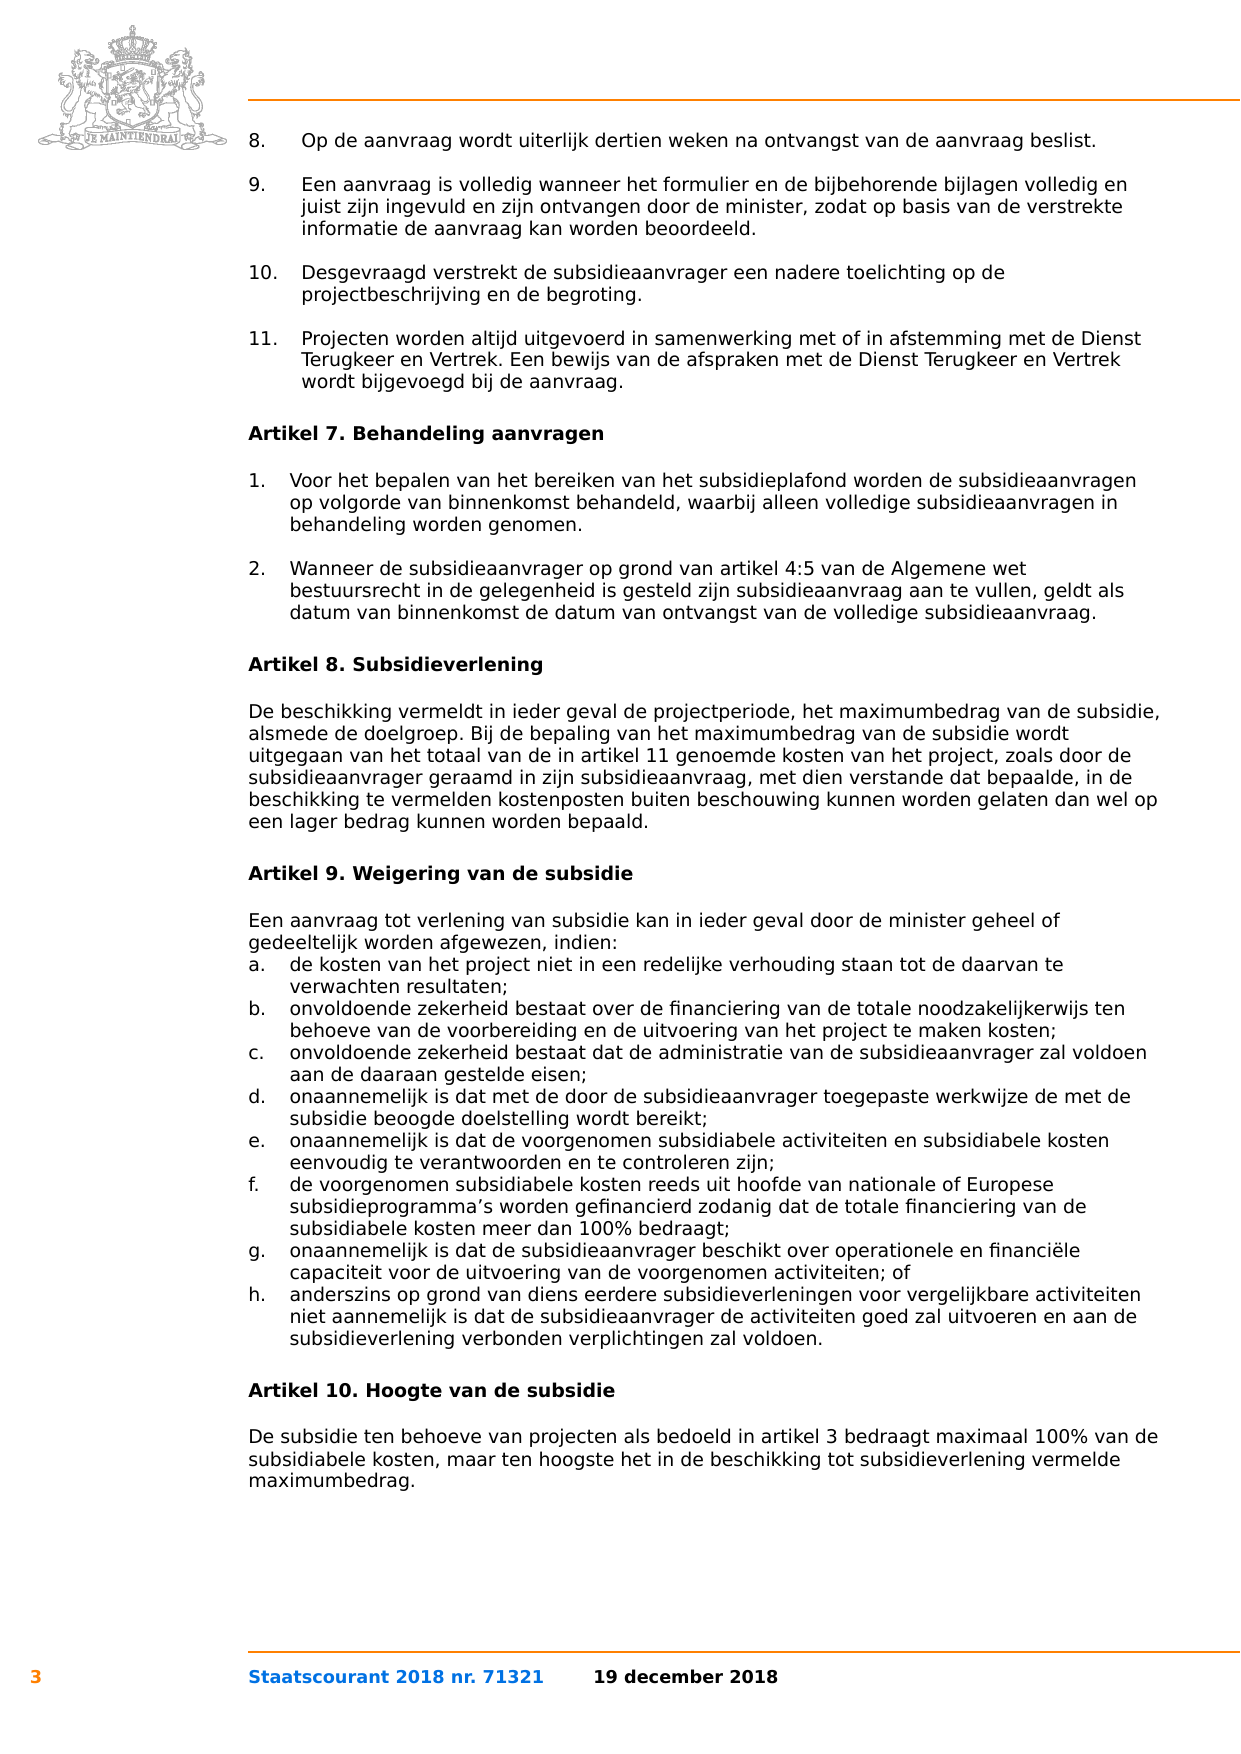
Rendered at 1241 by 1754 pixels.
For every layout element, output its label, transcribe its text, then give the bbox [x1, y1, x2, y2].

text h. anderszins op grond van diens eerdere subsidieverleningen voor vergelijkbare activiteiten niet aannemelijk is dat de subsidieaanvrager de activiteiten goed zal uitvoeren en aan de subsidieverlening verbonden verplichtingen zal voldoen. [248, 1283, 1163, 1349]
text De subsidie ten behoeve van projecten als bedoeld in artikel 3 bedraagt maximaal 100% van de subsidiabele kosten, maar ten hoogste het in de beschikking tot subsidieverlening vermelde maximumbedrag. [248, 1426, 1163, 1492]
text f. de voorgenomen subsidiabele kosten reeds uit hoofde van nationale of Europese subsidieprogramma’s worden gefinancierd zodanig dat de totale financiering van de subsidiabele kosten meer dan 100% bedraagt; [248, 1174, 1163, 1239]
subtitle Artikel 8. Subsidieverlening [248, 654, 1163, 676]
text 10. Desgevraagd verstrekt de subsidieaanvrager een nadere toelichting op de projectbeschrijving en de begroting. [248, 262, 1163, 306]
text 8. Op de aanvraag wordt uiterlijk dertien weken na ontvangst van de aanvraag beslist. [248, 130, 1163, 152]
text Een aanvraag tot verlening van subsidie kan in ieder geval door de minister geheel of gedeeltelijk worden afgewezen, indien: [248, 910, 1163, 954]
text 9. Een aanvraag is volledig wanneer het formulier en de bijbehorende bijlagen volledig en juist zijn ingevuld en zijn ontvangen door de minister, zodat op basis van de verstrekte informatie de aanvraag kan worden beoordeeld. [248, 174, 1163, 240]
text g. onaannemelijk is dat de subsidieaanvrager beschikt over operationele en financiële capaciteit voor de uitvoering van de voorgenomen activiteiten; of [248, 1239, 1163, 1283]
text De beschikking vermeldt in ieder geval de projectperiode, het maximumbedrag van de subsidie, alsmede de doelgroep. Bij de bepaling van het maximumbedrag van de subsidie wordt uitgegaan van het totaal van de in artikel 11 genoemde kosten van het project, zoals door de subsidieaanvrager geraamd in zijn subsidieaanvraag, met dien verstande dat bepaalde, in de beschikking te vermelden kostenposten buiten beschouwing kunnen worden gelaten dan wel op een lager bedrag kunnen worden bepaald. [248, 701, 1163, 833]
text 1. Voor het bepalen van het bereiken van het subsidieplafond worden de subsidieaanvragen op volgorde van binnenkomst behandeld, waarbij alleen volledige subsidieaanvragen in behandeling worden genomen. [248, 470, 1163, 536]
text a. de kosten van het project niet in een redelijke verhouding staan tot de daarvan te verwachten resultaten; [248, 954, 1163, 998]
subtitle Artikel 9. Weigering van de subsidie [248, 863, 1163, 885]
picture [38, 25, 227, 150]
text c. onvoldoende zekerheid bestaat dat de administratie van de subsidieaanvrager zal voldoen aan de daaraan gestelde eisen; [248, 1042, 1163, 1086]
text 11. Projecten worden altijd uitgevoerd in samenwerking met of in afstemming met de Dienst Terugkeer en Vertrek. Een bewijs van de afspraken met de Dienst Terugkeer en Vertrek wordt bijgevoegd bij de aanvraag. [248, 327, 1163, 393]
text d. onaannemelijk is dat met de door de subsidieaanvrager toegepaste werkwijze de met de subsidie beoogde doelstelling wordt bereikt; [248, 1086, 1163, 1130]
subtitle Artikel 7. Behandeling aanvragen [248, 423, 1163, 445]
text e. onaannemelijk is dat de voorgenomen subsidiabele activiteiten en subsidiabele kosten eenvoudig te verantwoorden en te controleren zijn; [248, 1130, 1163, 1174]
text 2. Wanneer de subsidieaanvrager op grond van artikel 4:5 van de Algemene wet bestuursrecht in de gelegenheid is gesteld zijn subsidieaanvraag aan te vullen, geldt als datum van binnenkomst de datum van ontvangst van de volledige subsidieaanvraag. [248, 558, 1163, 624]
text b. onvoldoende zekerheid bestaat over de financiering van de totale noodzakelijkerwijs ten behoeve van de voorbereiding en de uitvoering van het project te maken kosten; [248, 998, 1163, 1042]
subtitle Artikel 10. Hoogte van de subsidie [248, 1379, 1163, 1401]
